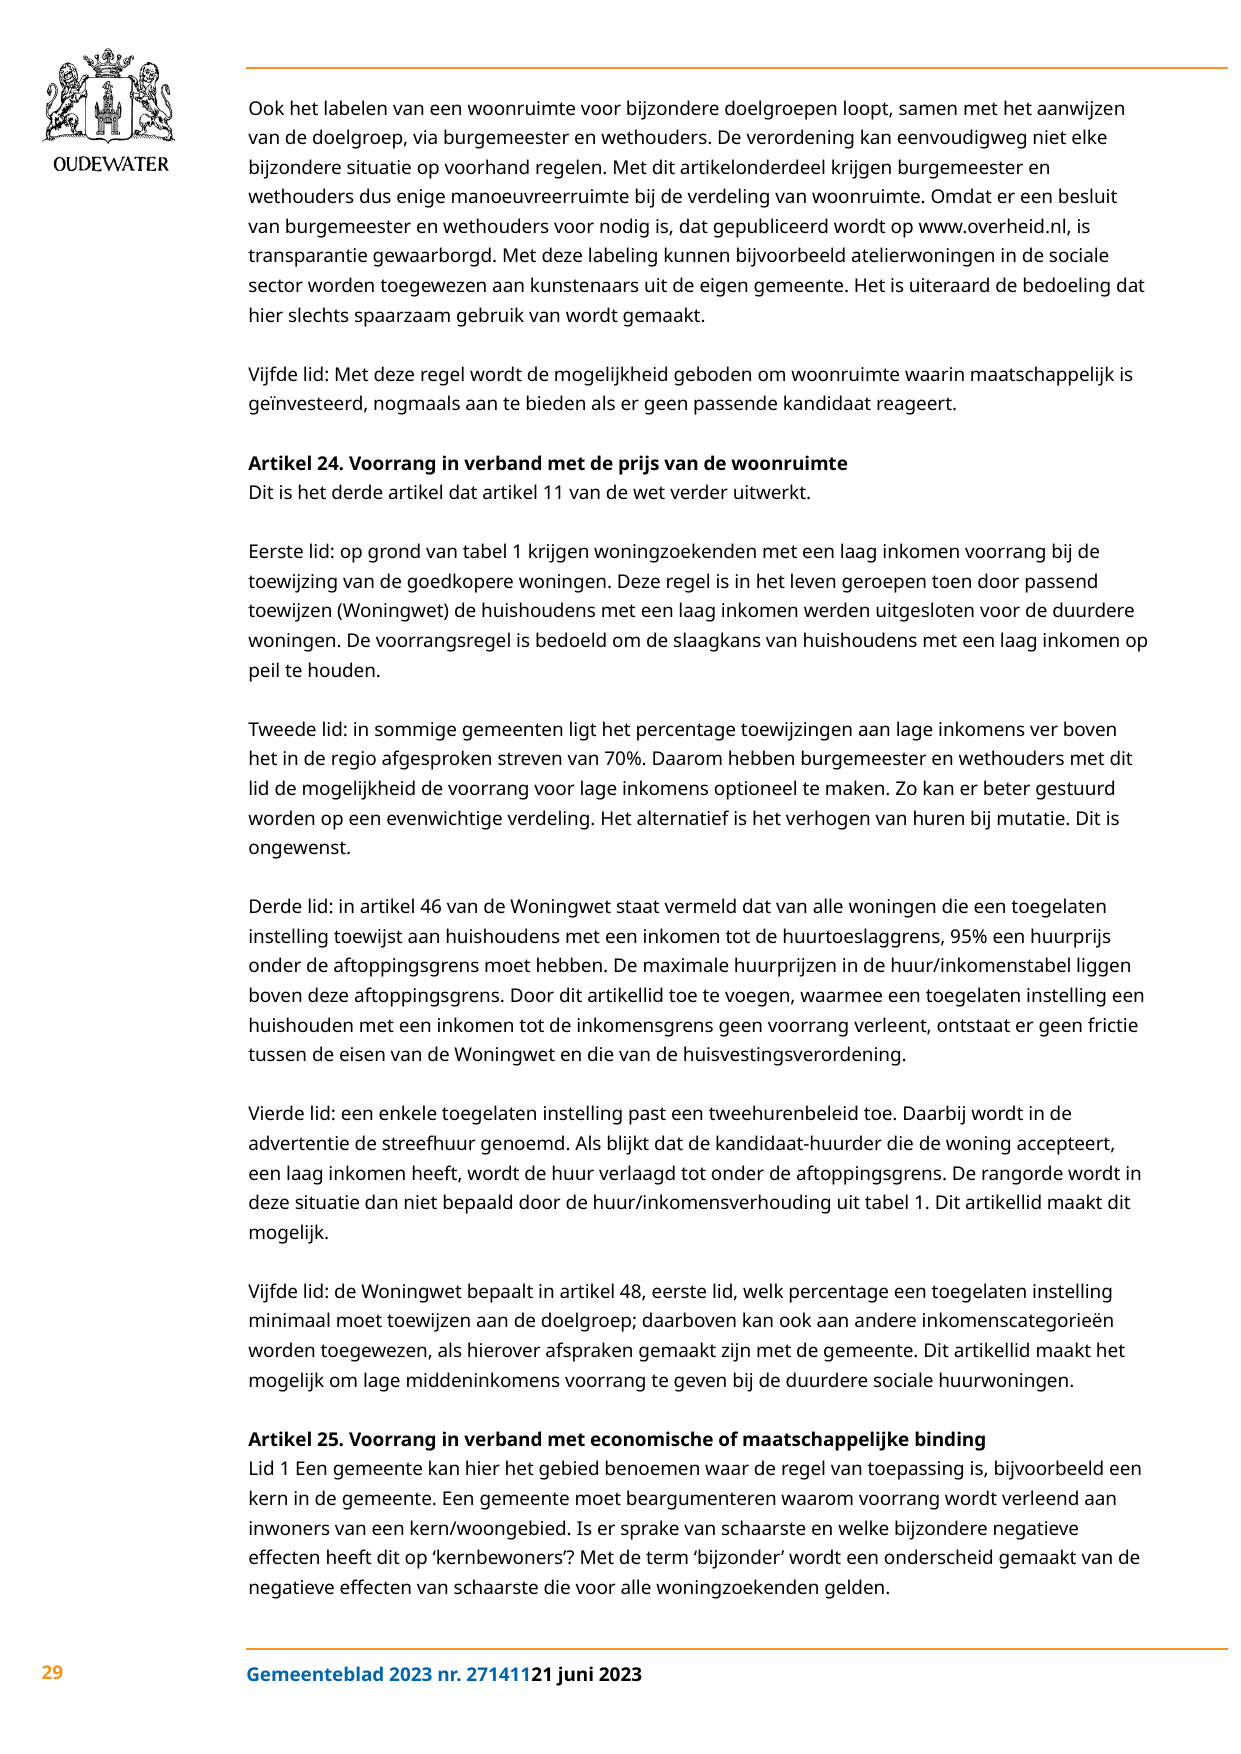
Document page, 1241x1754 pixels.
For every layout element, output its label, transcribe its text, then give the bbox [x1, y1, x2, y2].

text Ook het labelen van een woonruimte voor bijzondere doelgroepen loopt, samen met het aanwijzen van de doelgroep, via burgemeester en wethouders. De verordening kan eenvoudigweg niet elke bijzondere situatie op voorhand regelen. Met dit artikelonderdeel krijgen burgemeester en wethouders dus enige manoeuvreerruimte bij de verdeling van woonruimte. Omdat er een besluit van burgemeester en wethouders voor nodig is, dat gepubliceerd wordt op www.overheid.nl, is transparantie gewaarborgd. Met deze labeling kunnen bijvoorbeeld atelierwoningen in de sociale sector worden toegewezen aan kunstenaars uit de eigen gemeente. Het is uiteraard de bedoeling dat hier slechts spaarzaam gebruik van wordt gemaakt. [248, 95, 1152, 328]
text Artikel 25. Voorrang in verband met economische of maatschappelijke binding [248, 1426, 1152, 1452]
text Artikel 24. Voorrang in verband met de prijs van de woonruimte [248, 450, 1152, 476]
text Vijfde lid: de Woningwet bepaalt in artikel 48, eerste lid, welk percentage een toegelaten instelling minimaal moet toewijzen aan de doelgroep; daarboven kan ook aan andere inkomenscategorieën worden toegewezen, als hierover afspraken gemaakt zijn met de gemeente. Dit artikellid maakt het mogelijk om lage middeninkomens voorrang te geven bij de duurdere sociale huurwoningen. [248, 1278, 1152, 1393]
text Dit is het derde artikel dat artikel 11 van de wet verder uitwerkt. [248, 479, 1152, 505]
text Vijfde lid: Met deze regel wordt de mogelijkheid geboden om woonruimte waarin maatschappelijk is geïnvesteerd, nogmaals aan te bieden als er geen passende kandidaat reageert. [248, 361, 1152, 416]
text Vierde lid: een enkele toegelaten instelling past een tweehurenbeleid toe. Daarbij wordt in de advertentie de streefhuur genoemd. Als blijkt dat de kandidaat-huurder die de woning accepteert, een laag inkomen heeft, wordt de huur verlaagd tot onder de aftoppingsgrens. De rangorde wordt in deze situatie dan niet bepaald door de huur/inkomensverhouding uit tabel 1. Dit artikellid maakt dit mogelijk. [248, 1101, 1152, 1245]
text Derde lid: in artikel 46 van de Woningwet staat vermeld dat van alle woningen die een toegelaten instelling toewijst aan huishoudens met een inkomen tot de huurtoeslaggrens, 95% een huurprijs onder de aftoppingsgrens moet hebben. De maximale huurprijzen in de huur/inkomenstabel liggen boven deze aftoppingsgrens. Door dit artikellid toe te voegen, waarmee een toegelaten instelling een huishouden met een inkomen tot de inkomensgrens geen voorrang verleent, ontstaat er geen frictie tussen de eisen van de Woningwet en die van de huisvestingsverordening. [248, 893, 1152, 1067]
text Lid 1 Een gemeente kan hier het gebied benoemen waar de regel van toepassing is, bijvoorbeeld een kern in de gemeente. Een gemeente moet beargumenteren waarom voorrang wordt verleend aan inwoners van een kern/woongebied. Is er sprake van schaarste en welke bijzondere negatieve effecten heeft dit op ‘kernbewoners’? Met de term ‘bijzonder’ wordt een onderscheid gemaakt van de negatieve effecten van schaarste die voor alle woningzoekenden gelden. [248, 1456, 1152, 1600]
picture [41, 47, 231, 172]
text Eerste lid: op grond van tabel 1 krijgen woningzoekenden met een laag inkomen voorrang bij de toewijzing van de goedkopere woningen. Deze regel is in het leven geroepen toen door passend toewijzen (Woningwet) de huishoudens met een laag inkomen werden uitgesloten voor de duurdere woningen. De voorrangsregel is bedoeld om de slaagkans van huishoudens met een laag inkomen op peil te houden. [248, 538, 1152, 683]
text Tweede lid: in sommige gemeenten ligt het percentage toewijzingen aan lage inkomens ver boven het in de regio afgesproken streven van 70%. Daarom hebben burgemeester en wethouders met dit lid de mogelijkheid de voorrang voor lage inkomens optioneel te maken. Zo kan er beter gestuurd worden op een evenwichtige verdeling. Het alternatief is het verhogen van huren bij mutatie. Dit is ongewenst. [248, 716, 1152, 860]
